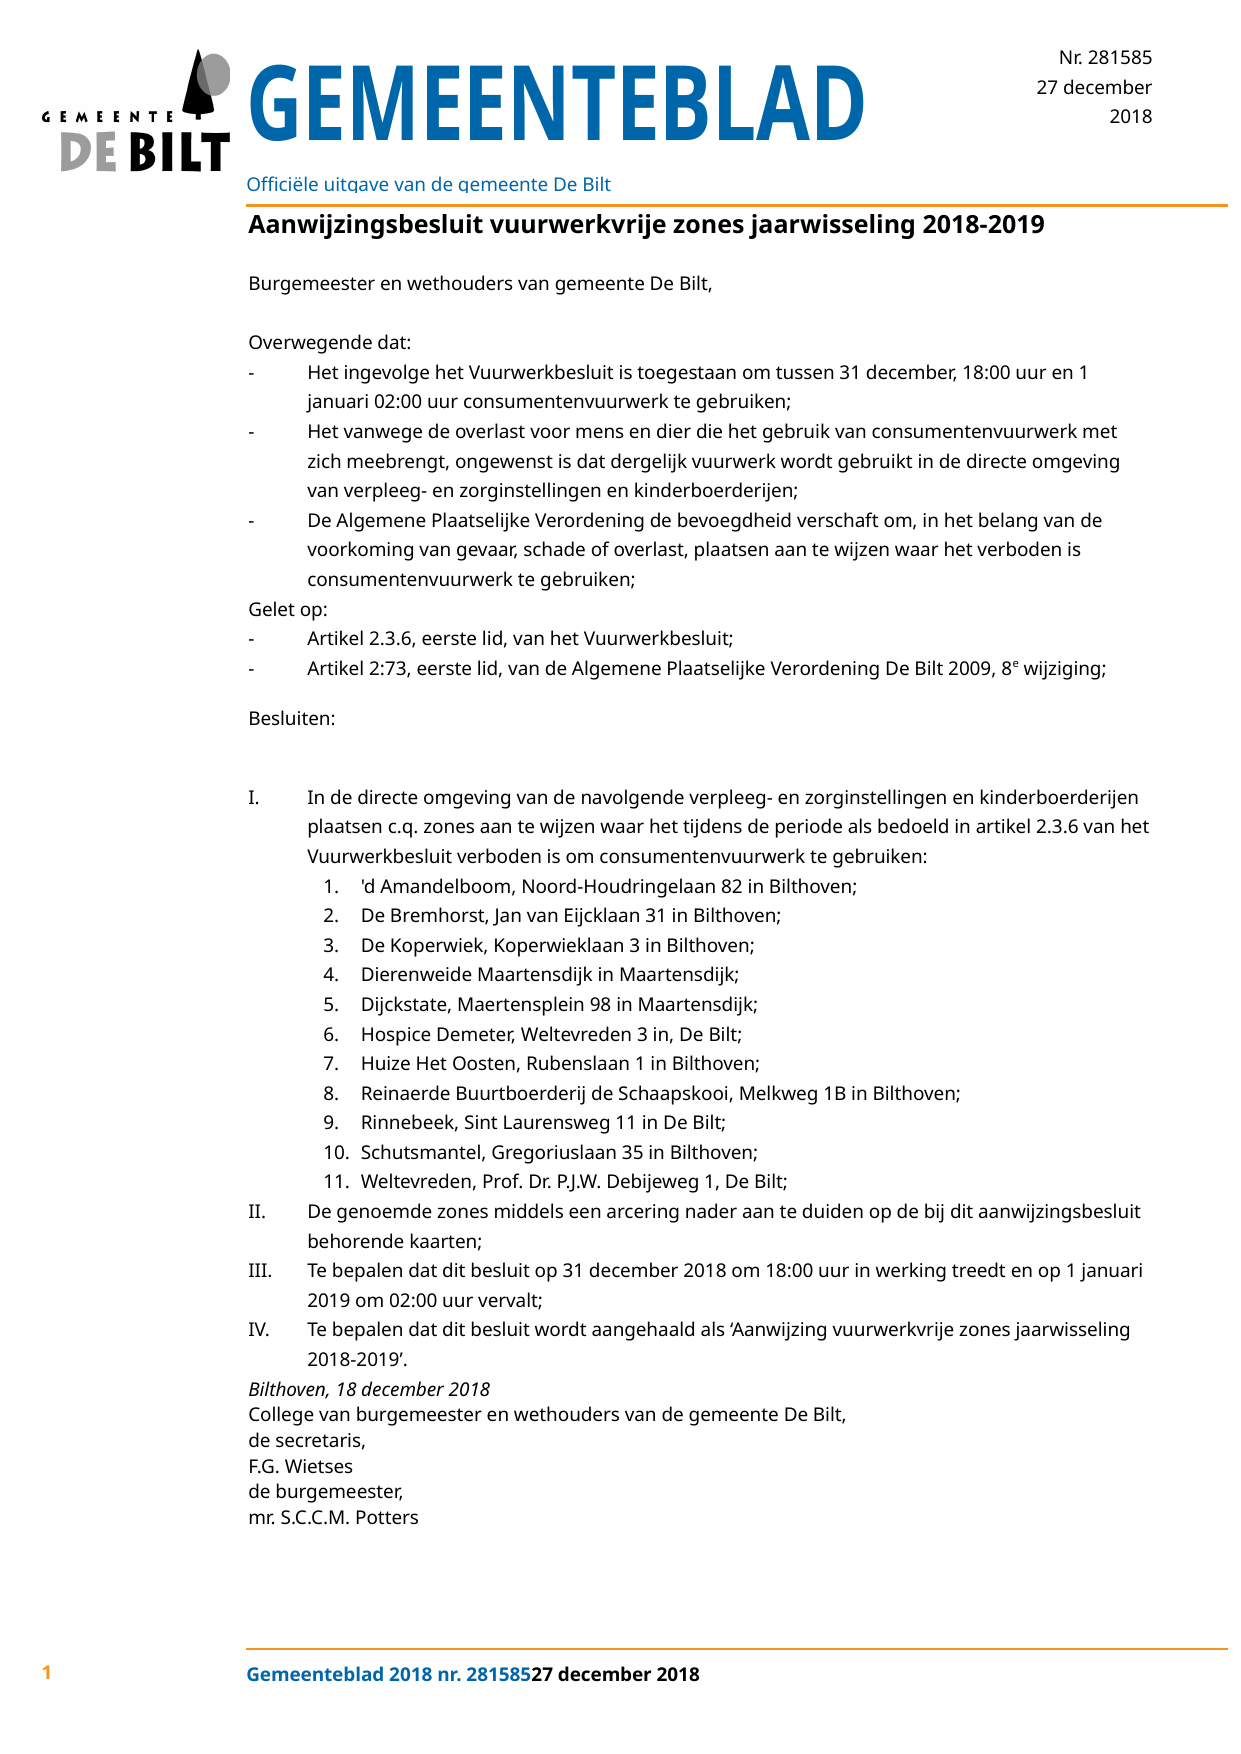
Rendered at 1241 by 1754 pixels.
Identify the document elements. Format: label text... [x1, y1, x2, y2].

list Hospice Demeter, Weltevreden 3 in, De Bilt; [323, 1021, 1152, 1046]
text Overwegende dat: [248, 329, 1152, 355]
list De Algemene Plaatselijke Verordening de bevoegdheid verschaft om, in het belang van de voorkoming van gevaar, schade of overlast, plaatsen aan te wijzen waar het verboden is consumentenvuurwerk te gebruiken; [248, 507, 1152, 592]
text F.G. Wietses [248, 1453, 1152, 1479]
text de burgemeester, [248, 1479, 1152, 1504]
text Gelet op: [248, 596, 1152, 621]
text Bilthoven, 18 december 2018 [248, 1376, 1152, 1401]
list Te bepalen dat dit besluit op 31 december 2018 om 18:00 uur in werking treedt en op 1 januari 2019 om 02:00 uur vervalt; [248, 1257, 1152, 1313]
list Schutsmantel, Gregoriuslaan 35 in Bilthoven; [323, 1139, 1152, 1165]
list Te bepalen dat dit besluit wordt aangehaald als ‘Aanwijzing vuurwerkvrije zones jaarwisseling 2018-2019’. [248, 1317, 1152, 1372]
list De Bremhorst, Jan van Eijcklaan 31 in Bilthoven; [323, 902, 1152, 928]
picture [41, 47, 231, 172]
list De Koperwiek, Koperwieklaan 3 in Bilthoven; [323, 932, 1152, 958]
list Het vanwege de overlast voor mens en dier die het gebruik van consumentenvuurwerk met zich meebrengt, ongewenst is dat dergelijk vuurwerk wordt gebruikt in de directe omgeving van verpleeg- en zorginstellingen en kinderboerderijen; [248, 418, 1152, 503]
text de secretaris, [248, 1427, 1152, 1453]
text Burgemeester en wethouders van gemeente De Bilt, [248, 270, 1152, 296]
list 'd Amandelboom, Noord-Houdringelaan 82 in Bilthoven; [323, 873, 1152, 898]
list In de directe omgeving van de navolgende verpleeg- en zorginstellingen en kinderboerderijen plaatsen c.q. zones aan te wijzen waar het tijdens de periode als bedoeld in artikel 2.3.6 van het Vuurwerkbesluit verboden is om consumentenvuurwerk te gebruiken: [248, 784, 1152, 869]
text Aanwijzingsbesluit vuurwerkvrije zones jaarwisseling 2018-2019 [248, 207, 1152, 241]
list Weltevreden, Prof. Dr. P.J.W. Debijeweg 1, De Bilt; [323, 1169, 1152, 1194]
list Huize Het Oosten, Rubenslaan 1 in Bilthoven; [323, 1050, 1152, 1076]
list Reinaerde Buurtboerderij de Schaapskooi, Melkweg 1B in Bilthoven; [323, 1080, 1152, 1106]
list Artikel 2.3.6, eerste lid, van het Vuurwerkbesluit; [248, 625, 1152, 651]
list Dierenweide Maartensdijk in Maartensdijk; [323, 962, 1152, 987]
list Dijckstate, Maertensplein 98 in Maartensdijk; [323, 991, 1152, 1017]
list Het ingevolge het Vuurwerkbesluit is toegestaan om tussen 31 december, 18:00 uur en 1 januari 02:00 uur consumentenvuurwerk te gebruiken; [248, 359, 1152, 414]
list De genoemde zones middels een arcering nader aan te duiden op de bij dit aanwijzingsbesluit behorende kaarten; [248, 1198, 1152, 1253]
text mr. S.C.C.M. Potters [248, 1504, 1152, 1530]
list Rinnebeek, Sint Laurensweg 11 in De Bilt; [323, 1109, 1152, 1135]
text Besluiten: [248, 705, 1152, 731]
text College van burgemeester en wethouders van de gemeente De Bilt, [248, 1401, 1152, 1427]
list Artikel 2:73, eerste lid, van de Algemene Plaatselijke Verordening De Bilt 2009, 8e wijziging; [248, 655, 1152, 681]
